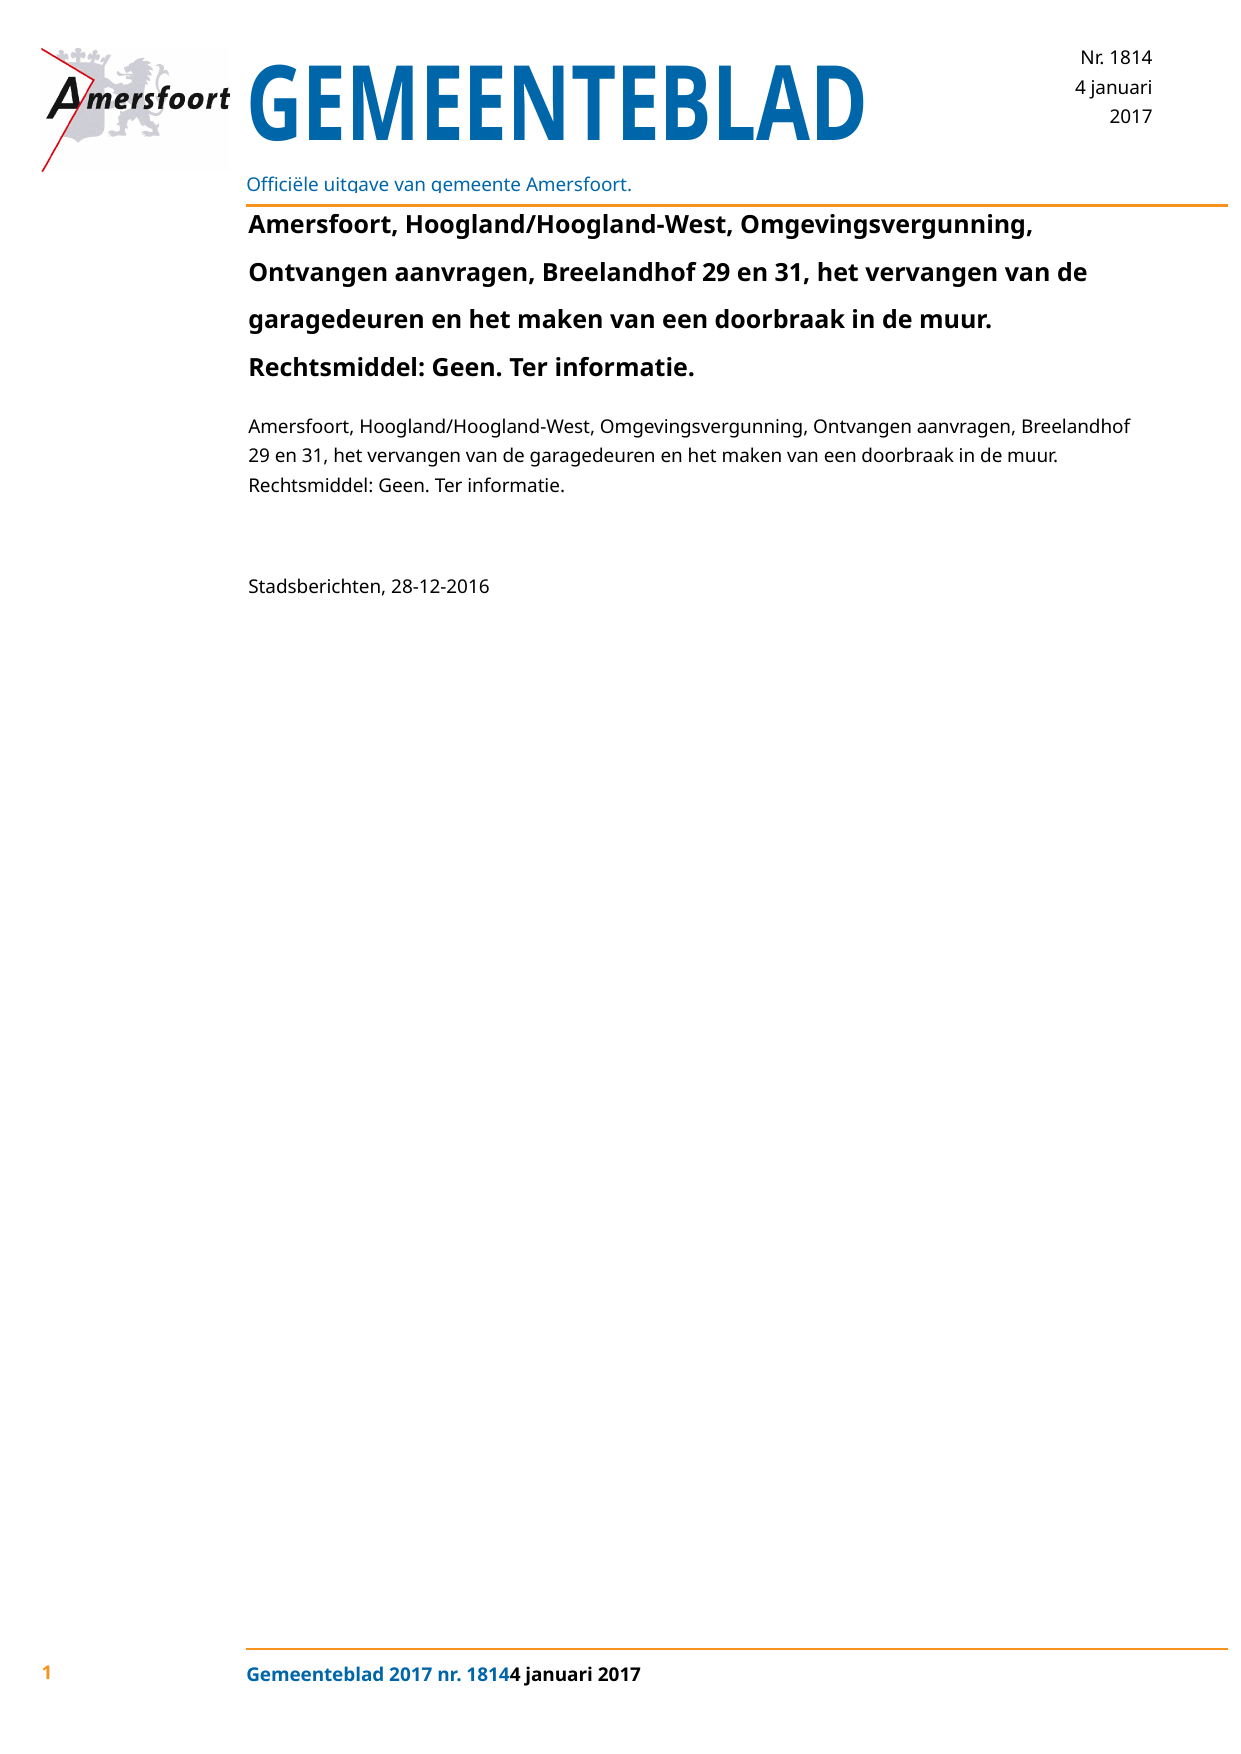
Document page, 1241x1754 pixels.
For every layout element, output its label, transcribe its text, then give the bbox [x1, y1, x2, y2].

text Amersfoort, Hoogland/Hoogland-West, Omgevingsvergunning, Ontvangen aanvragen, Breelandhof 29 en 31, het vervangen van de garagedeuren en het maken van een doorbraak in de muur. Rechtsmiddel: Geen. Ter informatie. [248, 207, 1152, 384]
picture [41, 47, 231, 172]
text Stadsberichten, 28-12-2016 [248, 573, 1152, 599]
text Amersfoort, Hoogland/Hoogland-West, Omgevingsvergunning, Ontvangen aanvragen, Breelandhof 29 en 31, het vervangen van de garagedeuren en het maken van een doorbraak in de muur. Rechtsmiddel: Geen. Ter informatie. [248, 413, 1152, 498]
